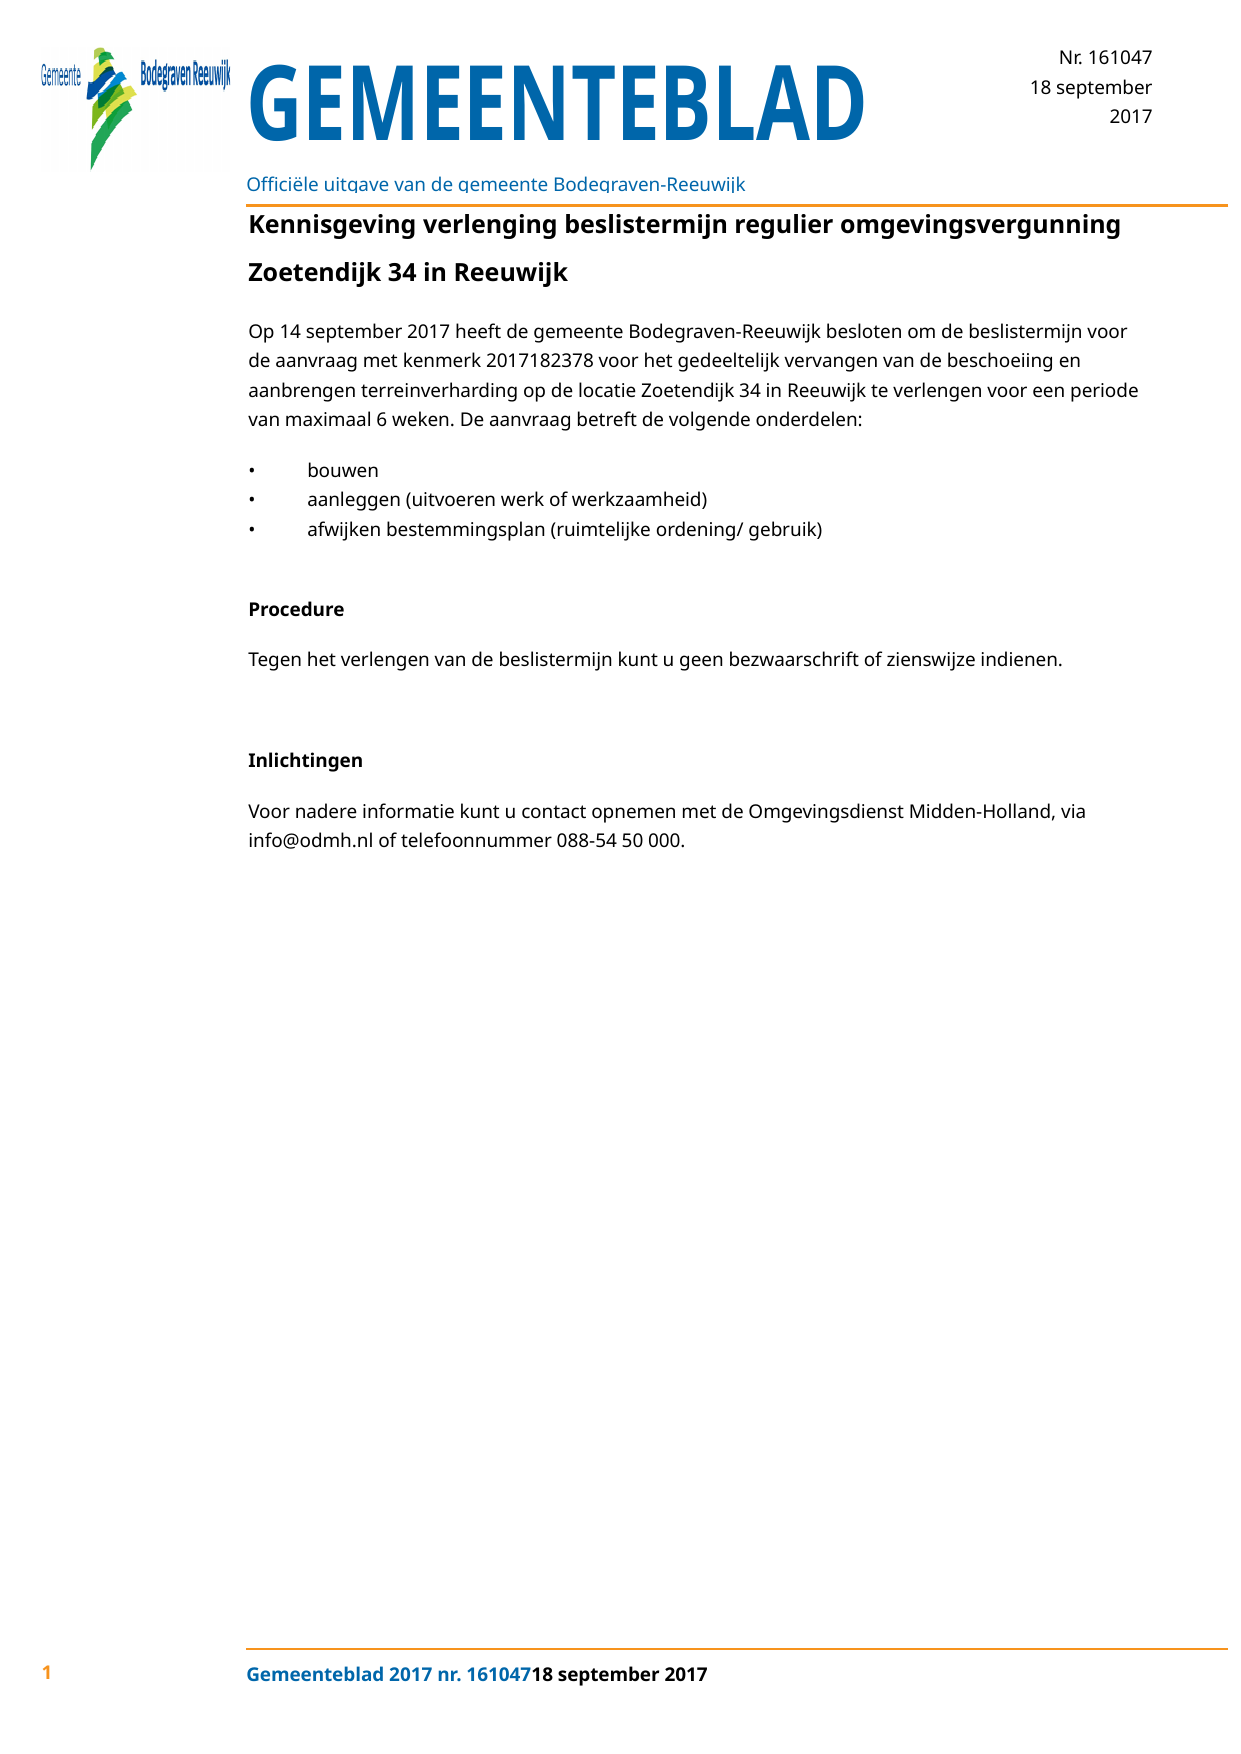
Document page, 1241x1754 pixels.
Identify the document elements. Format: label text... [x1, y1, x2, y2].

text Inlichtingen [248, 747, 1152, 773]
list bouwen [248, 457, 1152, 483]
text Tegen het verlengen van de beslistermijn kunt u geen bezwaarschrift of zienswijze indienen. [248, 647, 1152, 672]
text Procedure [248, 596, 1152, 622]
text Op 14 september 2017 heeft de gemeente Bodegraven-Reeuwijk besloten om de beslistermijn voor de aanvraag met kenmerk 2017182378 voor het gedeeltelijk vervangen van de beschoeiing en aanbrengen terreinverharding op de locatie Zoetendijk 34 in Reeuwijk te verlengen voor een periode van maximaal 6 weken. De aanvraag betreft de volgende onderdelen: [248, 318, 1152, 432]
list afwijken bestemmingsplan (ruimtelijke ordening/ gebruik) [248, 516, 1152, 542]
list aanleggen (uitvoeren werk of werkzaamheid) [248, 487, 1152, 512]
picture [41, 47, 231, 172]
text Voor nadere informatie kunt u contact opnemen met de Omgevingsdienst Midden-Holland, via info@odmh.nl of telefoonnummer 088-54 50 000. [248, 798, 1152, 853]
text Kennisgeving verlenging beslistermijn regulier omgevingsvergunning Zoetendijk 34 in Reeuwijk [248, 207, 1152, 288]
